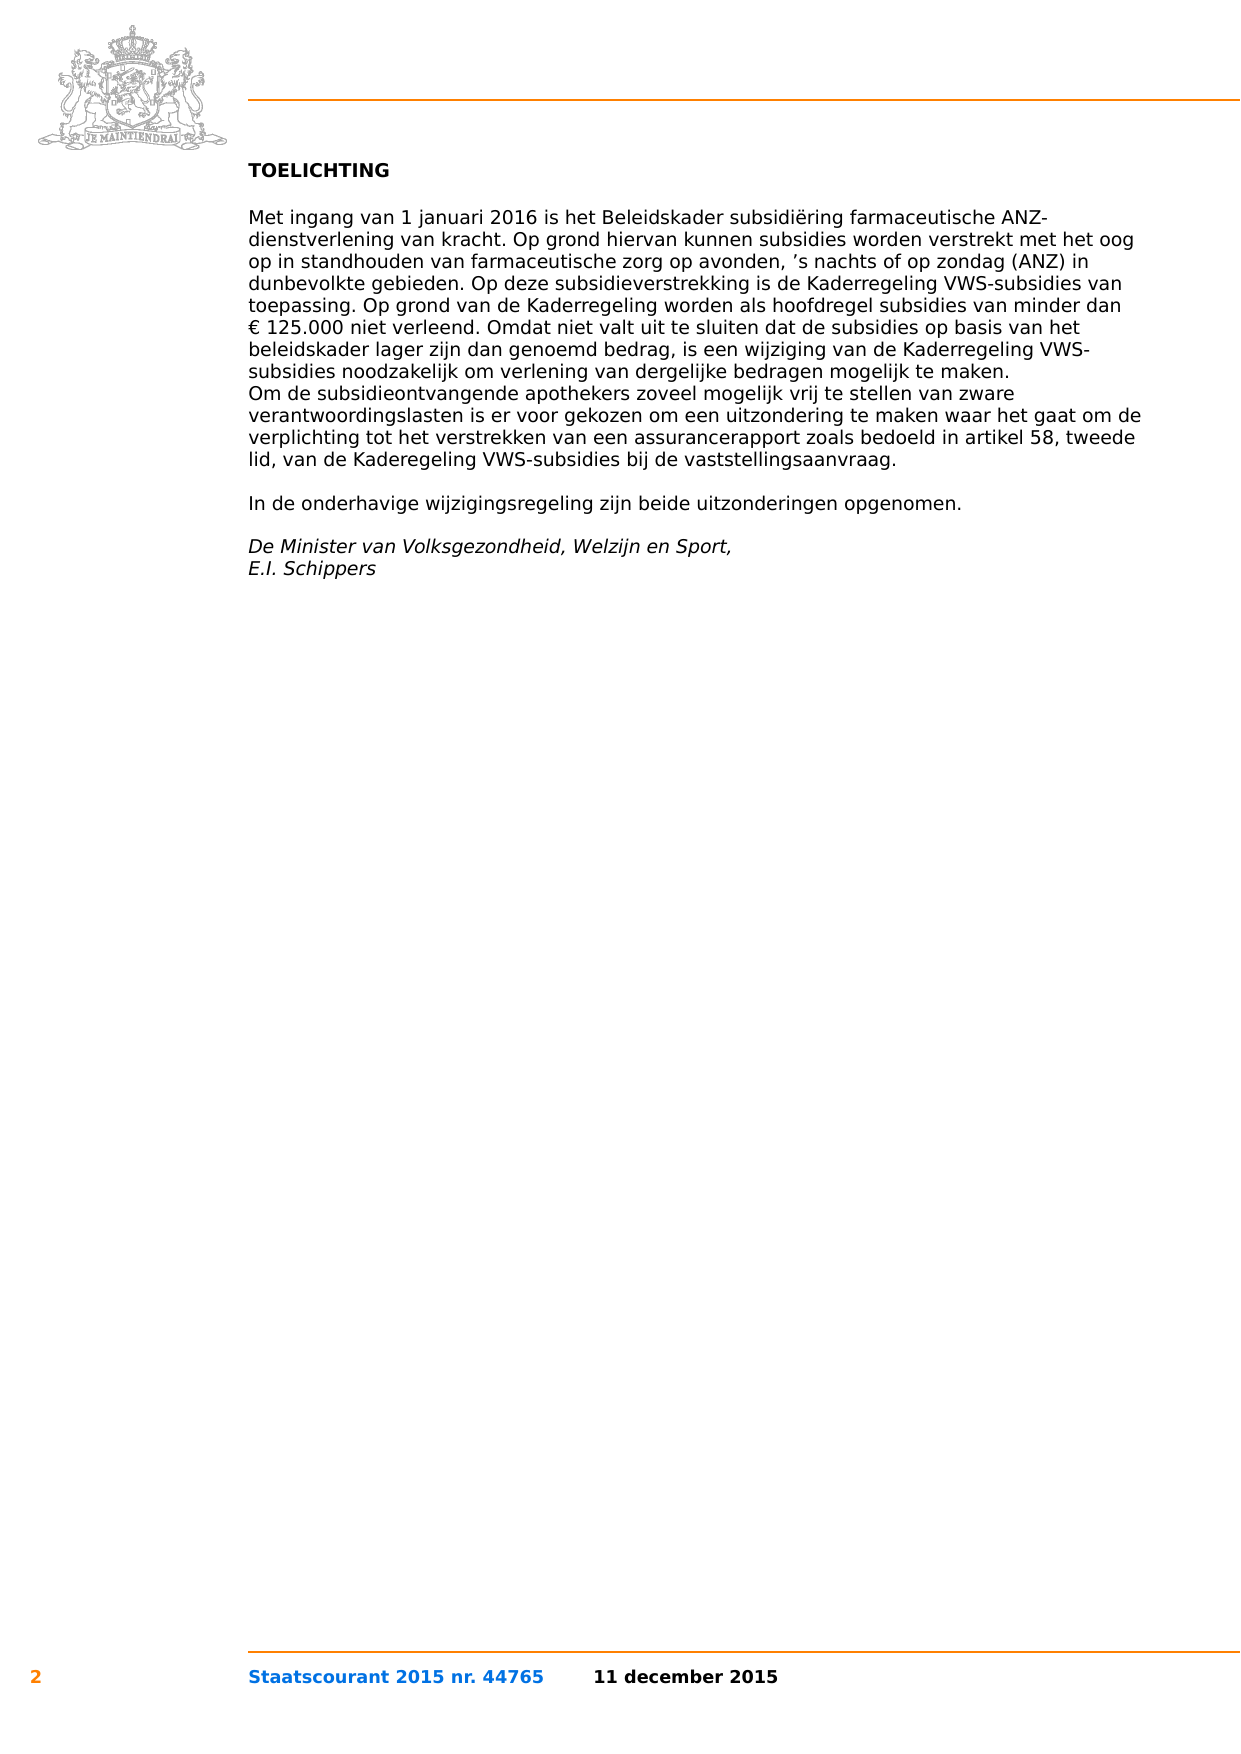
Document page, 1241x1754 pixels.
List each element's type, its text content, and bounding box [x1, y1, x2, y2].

text De Minister van Volksgezondheid, Welzijn en Sport, E.I. Schippers [248, 536, 1163, 580]
text Met ingang van 1 januari 2016 is het Beleidskader subsidiëring farmaceutische ANZ-dienstverlening van kracht. Op grond hiervan kunnen subsidies worden verstrekt met het oog op in standhouden van farmaceutische zorg op avonden, ’s nachts of op zondag (ANZ) in dunbevolkte gebieden. Op deze subsidieverstrekking is de Kaderregeling VWS-subsidies van toepassing. Op grond van de Kaderregeling worden als hoofdregel subsidies van minder dan € 125.000 niet verleend. Omdat niet valt uit te sluiten dat de subsidies op basis van het beleidskader lager zijn dan genoemd bedrag, is een wijziging van de Kaderregeling VWS-subsidies noodzakelijk om verlening van dergelijke bedragen mogelijk te maken. [248, 207, 1163, 383]
picture [38, 25, 227, 150]
text Om de subsidieontvangende apothekers zoveel mogelijk vrij te stellen van zware verantwoordingslasten is er voor gekozen om een uitzondering te maken waar het gaat om de verplichting tot het verstrekken van een assurancerapport zoals bedoeld in artikel 58, tweede lid, van de Kaderegeling VWS-subsidies bij de vaststellingsaanvraag. [248, 383, 1163, 471]
text In de onderhavige wijzigingsregeling zijn beide uitzonderingen opgenomen. [248, 492, 1163, 514]
subtitle TOELICHTING [248, 160, 1163, 182]
